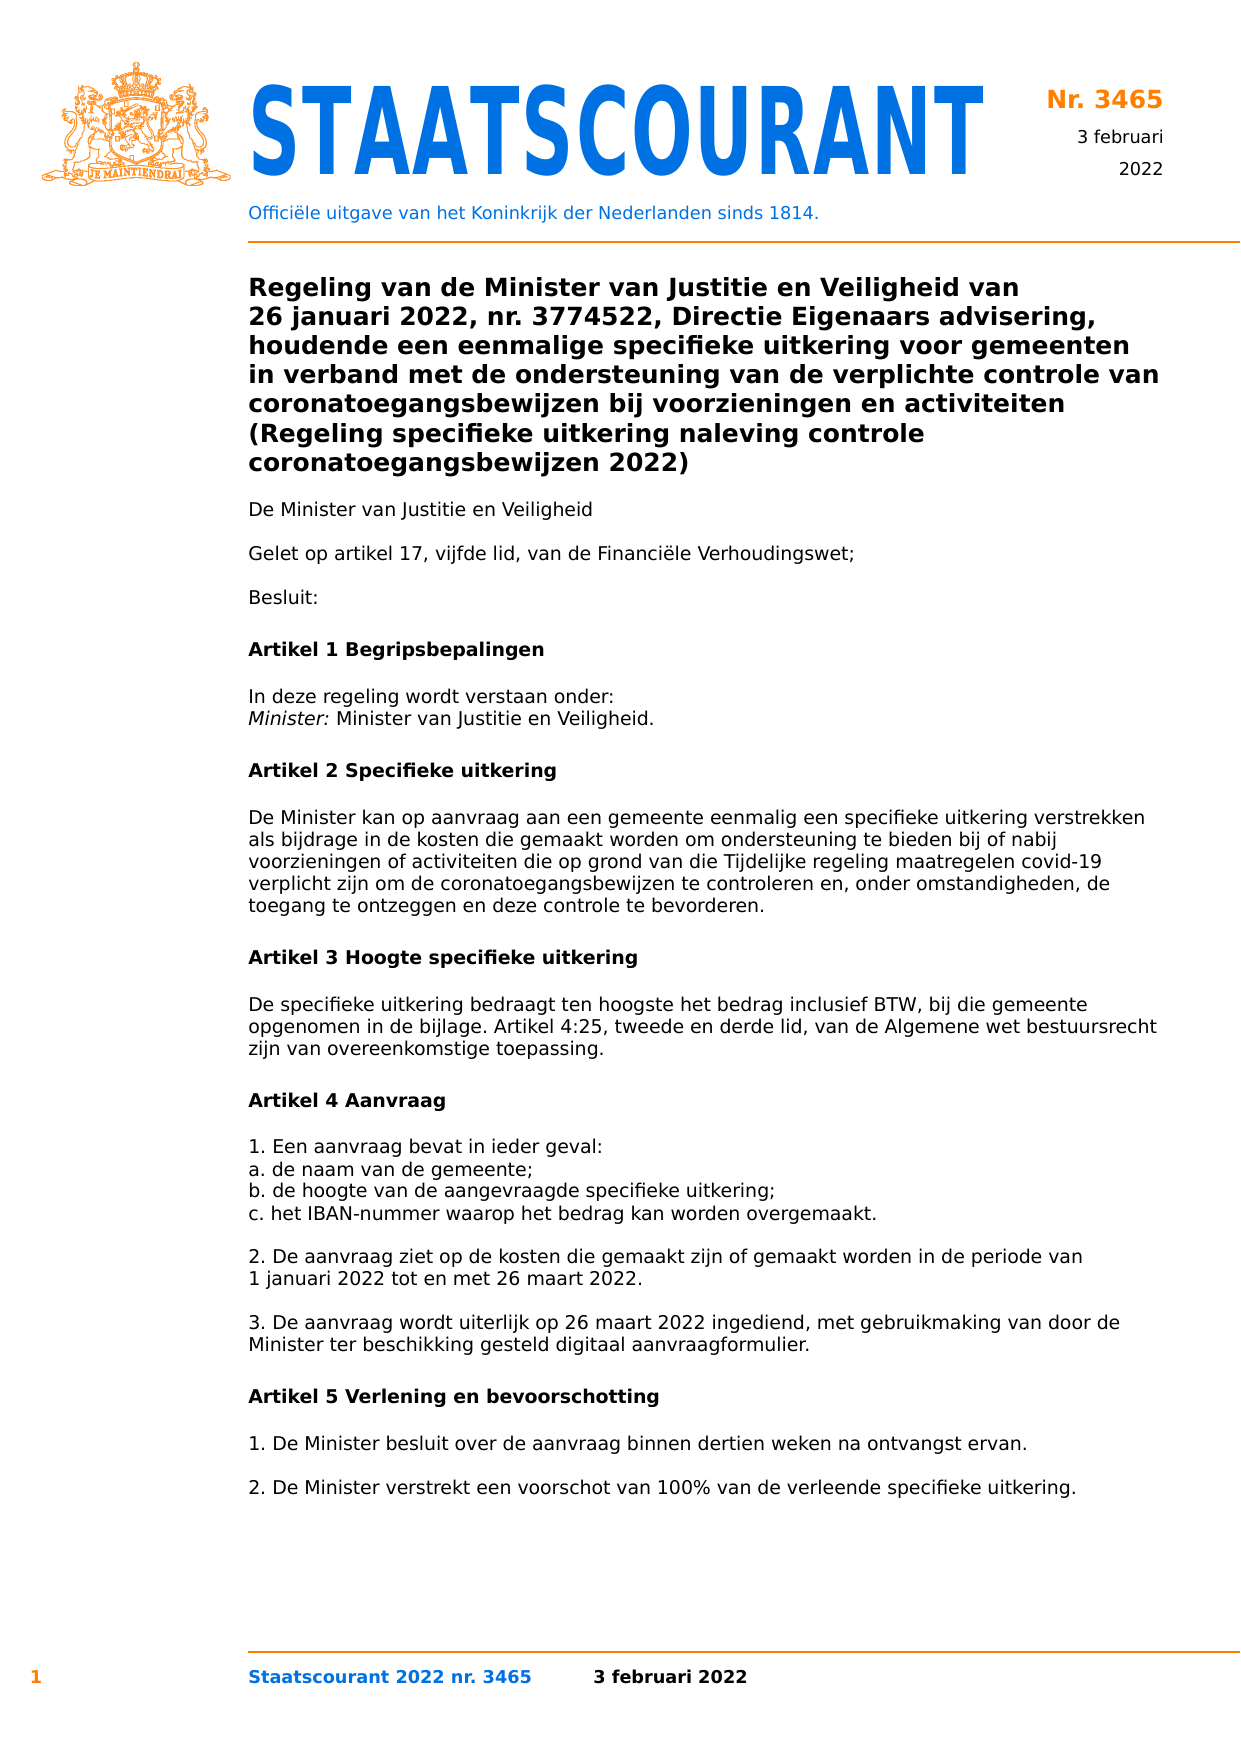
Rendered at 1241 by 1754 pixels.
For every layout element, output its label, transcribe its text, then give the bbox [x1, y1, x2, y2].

text 1. Een aanvraag bevat in ieder geval: [248, 1136, 1163, 1158]
text 1. De Minister besluit over de aanvraag binnen dertien weken na ontvangst ervan. [248, 1433, 1163, 1455]
text De Minister kan op aanvraag aan een gemeente eenmalig een specifieke uitkering verstrekken als bijdrage in de kosten die gemaakt worden om ondersteuning te bieden bij of nabij voorzieningen of activiteiten die op grond van die Tijdelijke regeling maatregelen covid-19 verplicht zijn om de coronatoegangsbewijzen te controleren en, onder omstandigheden, de toegang te ontzeggen en deze controle te bevorderen. [248, 807, 1163, 917]
text b. de hoogte van de aangevraagde specifieke uitkering; [248, 1180, 1163, 1202]
text 3. De aanvraag wordt uiterlijk op 26 maart 2022 ingediend, met gebruikmaking van door de Minister ter beschikking gesteld digitaal aanvraagformulier. [248, 1312, 1163, 1356]
table_header [25, 62, 248, 241]
table_cell 3 februari [998, 121, 1240, 153]
text In deze regeling wordt verstaan onder: [248, 686, 1163, 708]
text De specifieke uitkering bedraagt ten hoogste het bedrag inclusief BTW, bij die gemeente opgenomen in de bijlage. Artikel 4:25, tweede en derde lid, van de Algemene wet bestuursrecht zijn van overeenkomstige toepassing. [248, 993, 1163, 1059]
text Besluit: [248, 587, 1163, 609]
text Gelet op artikel 17, vijfde lid, van de Financiële Verhoudingswet; [248, 543, 1163, 565]
table_cell Officiële uitgave van het Koninkrijk der Nederlanden sinds 1814. [248, 203, 1240, 241]
text c. het IBAN-nummer waarop het bedrag kan worden overgemaakt. [248, 1202, 1163, 1224]
subtitle Artikel 3 Hoogte specifieke uitkering [248, 947, 1163, 968]
table_header Nr. 3465 [998, 62, 1240, 121]
table_cell 2022 [998, 153, 1240, 203]
text a. de naam van de gemeente; [248, 1158, 1163, 1180]
subtitle Artikel 2 Specifieke uitkering [248, 760, 1163, 782]
subtitle Artikel 5 Verlening en bevoorschotting [248, 1386, 1163, 1408]
subtitle Artikel 4 Aanvraag [248, 1089, 1163, 1111]
picture [41, 62, 231, 186]
subtitle Artikel 1 Begripsbepalingen [248, 639, 1163, 661]
text 2. De aanvraag ziet op de kosten die gemaakt zijn of gemaakt worden in de periode van 1 januari 2022 tot en met 26 maart 2022. [248, 1246, 1163, 1290]
text De Minister van Justitie en Veiligheid [248, 499, 1163, 521]
text 2. De Minister verstrekt een voorschot van 100% van de verleende specifieke uitkering. [248, 1477, 1163, 1499]
text Minister: Minister van Justitie en Veiligheid. [248, 708, 1163, 730]
subtitle Regeling van de Minister van Justitie en Veiligheid van 26 januari 2022, nr. 3774522, Directie Eigenaars advisering, houdende een eenmalige specifieke uitkering voor gemeenten in verband met de ondersteuning van de verplichte controle van coronatoegangsbewijzen bij voorzieningen en activiteiten (Regeling specifieke uitkering naleving controle coronatoegangsbewijzen 2022) [248, 273, 1163, 477]
table_header STAATSCOURANT [248, 62, 998, 203]
